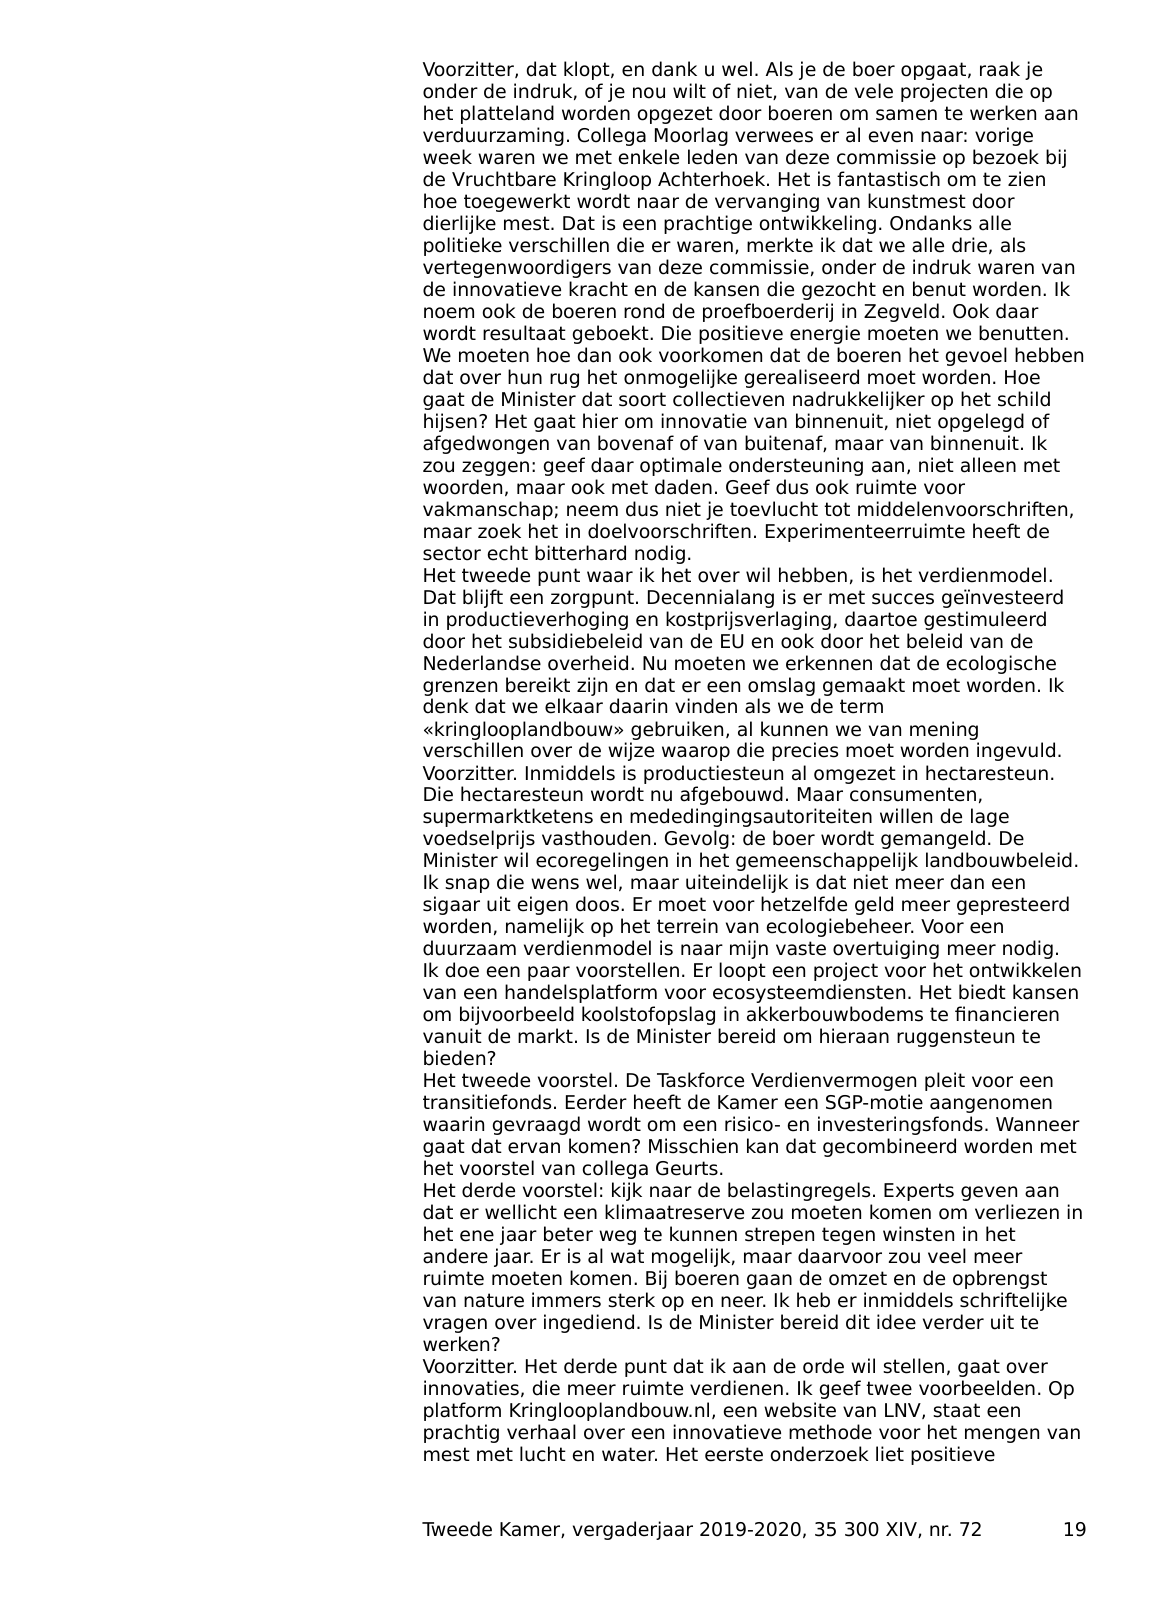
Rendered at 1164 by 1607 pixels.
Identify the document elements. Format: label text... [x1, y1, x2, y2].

text Voorzitter. Het derde punt dat ik aan de orde wil stellen, gaat over innovaties, die meer ruimte verdienen. Ik geef twee voorbeelden. Op platform Kringlooplandbouw.nl, een website van LNV, staat een prachtig verhaal over een innovatieve methode voor het mengen van mest met lucht en water. Het eerste onderzoek liet positieve [422, 1356, 1087, 1466]
text Voorzitter, dat klopt, en dank u wel. Als je de boer opgaat, raak je onder de indruk, of je nou wilt of niet, van de vele projecten die op het platteland worden opgezet door boeren om samen te werken aan verduurzaming. Collega Moorlag verwees er al even naar: vorige week waren we met enkele leden van deze commissie op bezoek bij de Vruchtbare Kringloop Achterhoek. Het is fantastisch om te zien hoe toegewerkt wordt naar de vervanging van kunstmest door dierlijke mest. Dat is een prachtige ontwikkeling. Ondanks alle politieke verschillen die er waren, merkte ik dat we alle drie, als vertegenwoordigers van deze commissie, onder de indruk waren van de innovatieve kracht en de kansen die gezocht en benut worden. Ik noem ook de boeren rond de proefboerderij in Zegveld. Ook daar wordt resultaat geboekt. Die positieve energie moeten we benutten. We moeten hoe dan ook voorkomen dat de boeren het gevoel hebben dat over hun rug het onmogelijke gerealiseerd moet worden. Hoe gaat de Minister dat soort collectieven nadrukkelijker op het schild hijsen? Het gaat hier om innovatie van binnenuit, niet opgelegd of afgedwongen van bovenaf of van buitenaf, maar van binnenuit. Ik zou zeggen: geef daar optimale ondersteuning aan, niet alleen met woorden, maar ook met daden. Geef dus ook ruimte voor vakmanschap; neem dus niet je toevlucht tot middelenvoorschriften, maar zoek het in doelvoorschriften. Experimenteerruimte heeft de sector echt bitterhard nodig. [422, 59, 1087, 564]
text Voorzitter. Inmiddels is productiesteun al omgezet in hectaresteun. Die hectaresteun wordt nu afgebouwd. Maar consumenten, supermarktketens en mededingingsautoriteiten willen de lage voedselprijs vasthouden. Gevolg: de boer wordt gemangeld. De Minister wil ecoregelingen in het gemeenschappelijk landbouwbeleid. Ik snap die wens wel, maar uiteindelijk is dat niet meer dan een sigaar uit eigen doos. Er moet voor hetzelfde geld meer gepresteerd worden, namelijk op het terrein van ecologiebeheer. Voor een duurzaam verdienmodel is naar mijn vaste overtuiging meer nodig. [422, 762, 1087, 960]
text Het tweede punt waar ik het over wil hebben, is het verdienmodel. Dat blijft een zorgpunt. Decennialang is er met succes geïnvesteerd in productieverhoging en kostprijsverlaging, daartoe gestimuleerd door het subsidiebeleid van de EU en ook door het beleid van de Nederlandse overheid. Nu moeten we erkennen dat de ecologische grenzen bereikt zijn en dat er een omslag gemaakt moet worden. Ik denk dat we elkaar daarin vinden als we de term «kringlooplandbouw» gebruiken, al kunnen we van mening verschillen over de wijze waarop die precies moet worden ingevuld. [422, 564, 1087, 762]
text Ik doe een paar voorstellen. Er loopt een project voor het ontwikkelen van een handelsplatform voor ecosysteemdiensten. Het biedt kansen om bijvoorbeeld koolstofopslag in akkerbouwbodems te financieren vanuit de markt. Is de Minister bereid om hieraan ruggensteun te bieden? [422, 960, 1087, 1070]
text Het derde voorstel: kijk naar de belastingregels. Experts geven aan dat er wellicht een klimaatreserve zou moeten komen om verliezen in het ene jaar beter weg te kunnen strepen tegen winsten in het andere jaar. Er is al wat mogelijk, maar daarvoor zou veel meer ruimte moeten komen. Bij boeren gaan de omzet en de opbrengst van nature immers sterk op en neer. Ik heb er inmiddels schriftelijke vragen over ingediend. Is de Minister bereid dit idee verder uit te werken? [422, 1180, 1087, 1356]
text Het tweede voorstel. De Taskforce Verdienvermogen pleit voor een transitiefonds. Eerder heeft de Kamer een SGP-motie aangenomen waarin gevraagd wordt om een risico- en investeringsfonds. Wanneer gaat dat ervan komen? Misschien kan dat gecombineerd worden met het voorstel van collega Geurts. [422, 1070, 1087, 1180]
